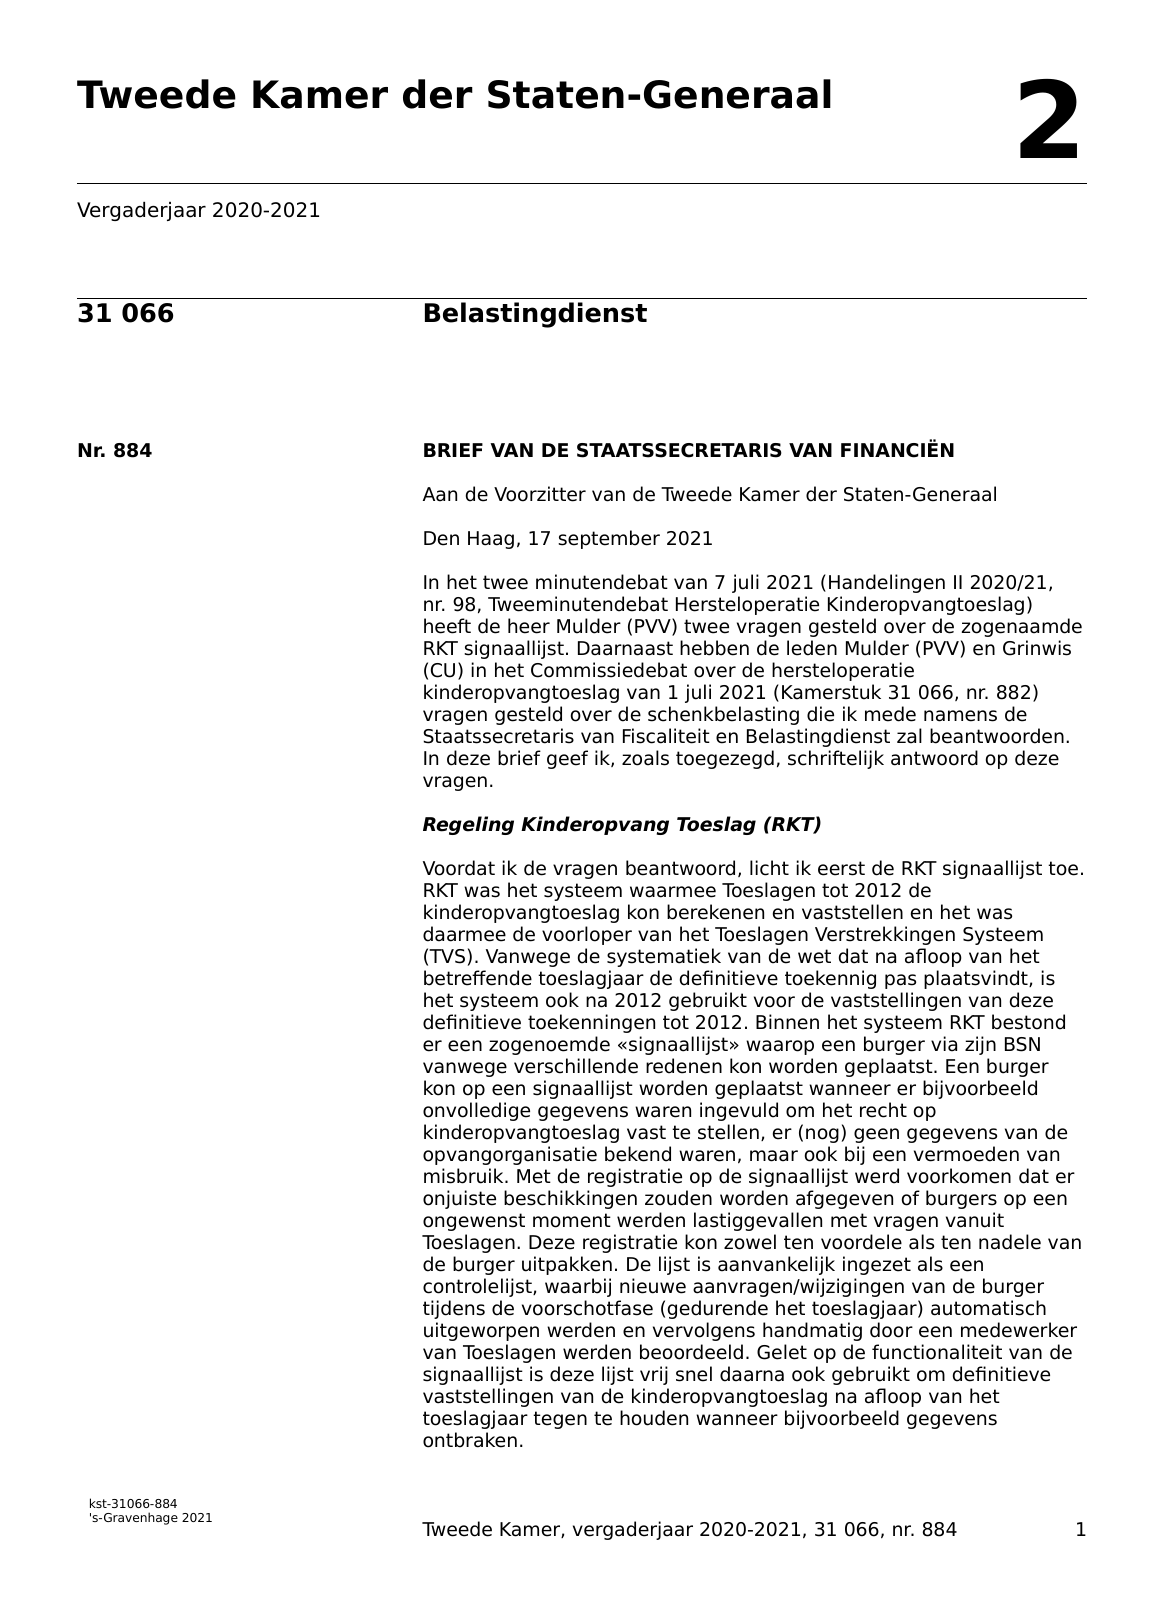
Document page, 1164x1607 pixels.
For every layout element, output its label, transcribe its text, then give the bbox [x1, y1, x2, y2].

table_header 2 [886, 59, 1087, 183]
text Voordat ik de vragen beantwoord, licht ik eerst de RKT signaallijst toe. RKT was het systeem waarmee Toeslagen tot 2012 de kinderopvangtoeslag kon berekenen en vaststellen en het was daarmee de voorloper van het Toeslagen Verstrekkingen Systeem (TVS). Vanwege de systematiek van de wet dat na afloop van het betreffende toeslagjaar de definitieve toekennig pas plaatsvindt, is het systeem ook na 2012 gebruikt voor de vaststellingen van deze definitieve toekenningen tot 2012. Binnen het systeem RKT bestond er een zogenoemde «signaallijst» waarop een burger via zijn BSN vanwege verschillende redenen kon worden geplaatst. Een burger kon op een signaallijst worden geplaatst wanneer er bijvoorbeeld onvolledige gegevens waren ingevuld om het recht op kinderopvangtoeslag vast te stellen, er (nog) geen gegevens van de opvangorganisatie bekend waren, maar ook bij een vermoeden van misbruik. Met de registratie op de signaallijst werd voorkomen dat er onjuiste beschikkingen zouden worden afgegeven of burgers op een ongewenst moment werden lastiggevallen met vragen vanuit Toeslagen. Deze registratie kon zowel ten voordele als ten nadele van de burger uitpakken. De lijst is aanvankelijk ingezet als een controlelijst, waarbij nieuwe aanvragen/wijzigingen van de burger tijdens de voorschotfase (gedurende het toeslagjaar) automatisch uitgeworpen werden en vervolgens handmatig door een medewerker van Toeslagen werden beoordeeld. Gelet op de functionaliteit van de signaallijst is deze lijst vrij snel daarna ook gebruikt om definitieve vaststellingen van de kinderopvangtoeslag na afloop van het toeslagjaar tegen te houden wanneer bijvoorbeeld gegevens ontbraken. [422, 858, 1087, 1452]
text kst-31066-884 [88, 1497, 323, 1511]
text Den Haag, 17 september 2021 [422, 528, 1087, 550]
table_header Tweede Kamer der Staten-Generaal [77, 59, 886, 183]
subtitle Regeling Kinderopvang Toeslag (RKT) [422, 814, 1087, 836]
text Aan de Voorzitter van de Tweede Kamer der Staten-Generaal [422, 484, 1087, 506]
text 's-Gravenhage 2021 [88, 1511, 323, 1525]
table_cell Vergaderjaar 2020-2021 [77, 184, 1087, 298]
text In het twee minutendebat van 7 juli 2021 (Handelingen II 2020/21, nr. 98, Tweeminutendebat Hersteloperatie Kinderopvangtoeslag) heeft de heer Mulder (PVV) twee vragen gesteld over de zogenaamde RKT signaallijst. Daarnaast hebben de leden Mulder (PVV) en Grinwis (CU) in het Commissiedebat over de hersteloperatie kinderopvangtoeslag van 1 juli 2021 (Kamerstuk 31 066, nr. 882) vragen gesteld over de schenkbelasting die ik mede namens de Staatssecretaris van Fiscaliteit en Belastingdienst zal beantwoorden. In deze brief geef ik, zoals toegezegd, schriftelijk antwoord op deze vragen. [422, 572, 1087, 792]
subtitle 31 066 Belastingdienst [77, 299, 1087, 329]
subtitle Nr. 884 BRIEF VAN DE STAATSSECRETARIS VAN FINANCIËN [77, 440, 1087, 462]
